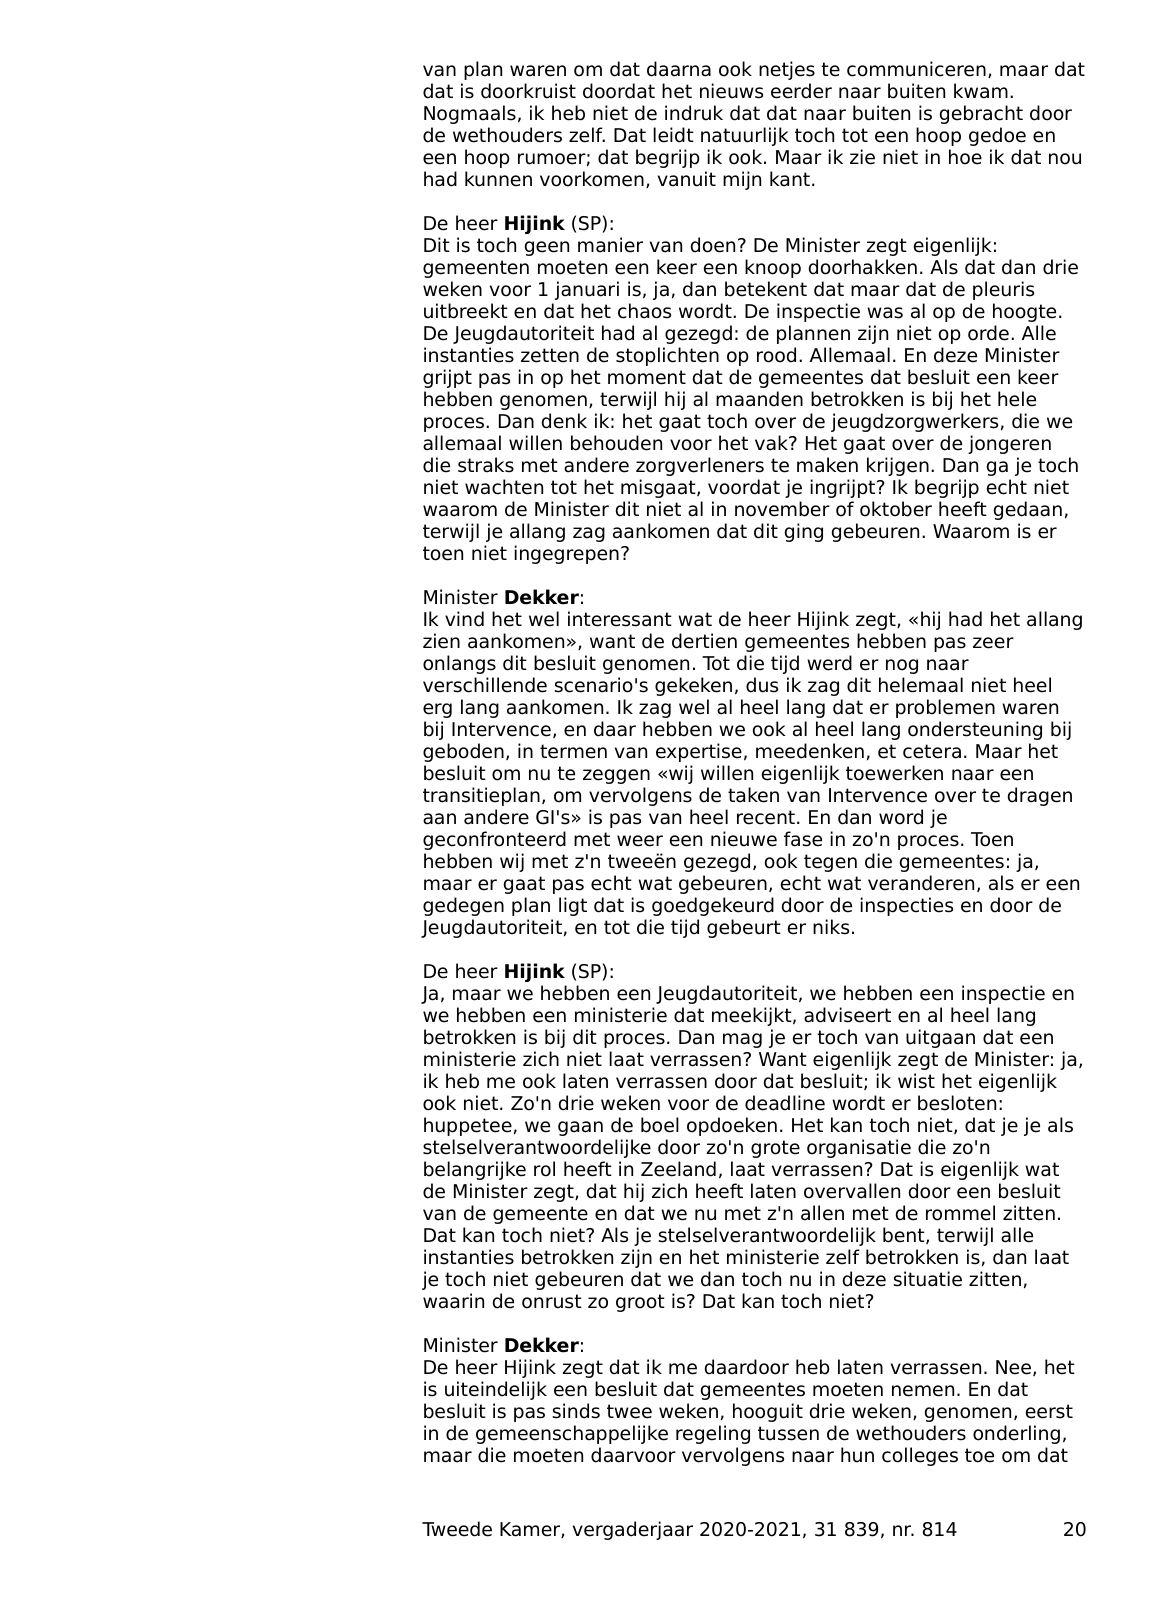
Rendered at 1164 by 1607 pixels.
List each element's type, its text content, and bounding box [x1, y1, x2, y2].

text Ja, maar we hebben een Jeugdautoriteit, we hebben een inspectie en we hebben een ministerie dat meekijkt, adviseert en al heel lang betrokken is bij dit proces. Dan mag je er toch van uitgaan dat een ministerie zich niet laat verrassen? Want eigenlijk zegt de Minister: ja, ik heb me ook laten verrassen door dat besluit; ik wist het eigenlijk ook niet. Zo'n drie weken voor de deadline wordt er besloten: huppetee, we gaan de boel opdoeken. Het kan toch niet, dat je je als stelselverantwoordelijke door zo'n grote organisatie die zo'n belangrijke rol heeft in Zeeland, laat verrassen? Dat is eigenlijk wat de Minister zegt, dat hij zich heeft laten overvallen door een besluit van de gemeente en dat we nu met z'n allen met de rommel zitten. Dat kan toch niet? Als je stelselverantwoordelijk bent, terwijl alle instanties betrokken zijn en het ministerie zelf betrokken is, dan laat je toch niet gebeuren dat we dan toch nu in deze situatie zitten, waarin de onrust zo groot is? Dat kan toch niet? [422, 983, 1087, 1312]
text Ik vind het wel interessant wat de heer Hijink zegt, «hij had het allang zien aankomen», want de dertien gemeentes hebben pas zeer onlangs dit besluit genomen. Tot die tijd werd er nog naar verschillende scenario's gekeken, dus ik zag dit helemaal niet heel erg lang aankomen. Ik zag wel al heel lang dat er problemen waren bij Intervence, en daar hebben we ook al heel lang ondersteuning bij geboden, in termen van expertise, meedenken, et cetera. Maar het besluit om nu te zeggen «wij willen eigenlijk toewerken naar een transitieplan, om vervolgens de taken van Intervence over te dragen aan andere GI's» is pas van heel recent. En dan word je geconfronteerd met weer een nieuwe fase in zo'n proces. Toen hebben wij met z'n tweeën gezegd, ook tegen die gemeentes: ja, maar er gaat pas echt wat gebeuren, echt wat veranderen, als er een gedegen plan ligt dat is goedgekeurd door de inspecties en door de Jeugdautoriteit, en tot die tijd gebeurt er niks. [422, 609, 1087, 939]
text Minister Dekker: [422, 587, 1087, 609]
text De heer Hijink (SP): [422, 213, 1087, 235]
text Minister Dekker: [422, 1335, 1087, 1357]
text Dit is toch geen manier van doen? De Minister zegt eigenlijk: gemeenten moeten een keer een knoop doorhakken. Als dat dan drie weken voor 1 januari is, ja, dan betekent dat maar dat de pleuris uitbreekt en dat het chaos wordt. De inspectie was al op de hoogte. De Jeugdautoriteit had al gezegd: de plannen zijn niet op orde. Alle instanties zetten de stoplichten op rood. Allemaal. En deze Minister grijpt pas in op het moment dat de gemeentes dat besluit een keer hebben genomen, terwijl hij al maanden betrokken is bij het hele proces. Dan denk ik: het gaat toch over de jeugdzorgwerkers, die we allemaal willen behouden voor het vak? Het gaat over de jongeren die straks met andere zorgverleners te maken krijgen. Dan ga je toch niet wachten tot het misgaat, voordat je ingrijpt? Ik begrijp echt niet waarom de Minister dit niet al in november of oktober heeft gedaan, terwijl je allang zag aankomen dat dit ging gebeuren. Waarom is er toen niet ingegrepen? [422, 235, 1087, 565]
text van plan waren om dat daarna ook netjes te communiceren, maar dat dat is doorkruist doordat het nieuws eerder naar buiten kwam. Nogmaals, ik heb niet de indruk dat dat naar buiten is gebracht door de wethouders zelf. Dat leidt natuurlijk toch tot een hoop gedoe en een hoop rumoer; dat begrijp ik ook. Maar ik zie niet in hoe ik dat nou had kunnen voorkomen, vanuit mijn kant. [422, 59, 1087, 191]
text De heer Hijink (SP): [422, 961, 1087, 983]
text De heer Hijink zegt dat ik me daardoor heb laten verrassen. Nee, het is uiteindelijk een besluit dat gemeentes moeten nemen. En dat besluit is pas sinds twee weken, hooguit drie weken, genomen, eerst in de gemeenschappelijke regeling tussen de wethouders onderling, maar die moeten daarvoor vervolgens naar hun colleges toe om dat [422, 1357, 1087, 1467]
